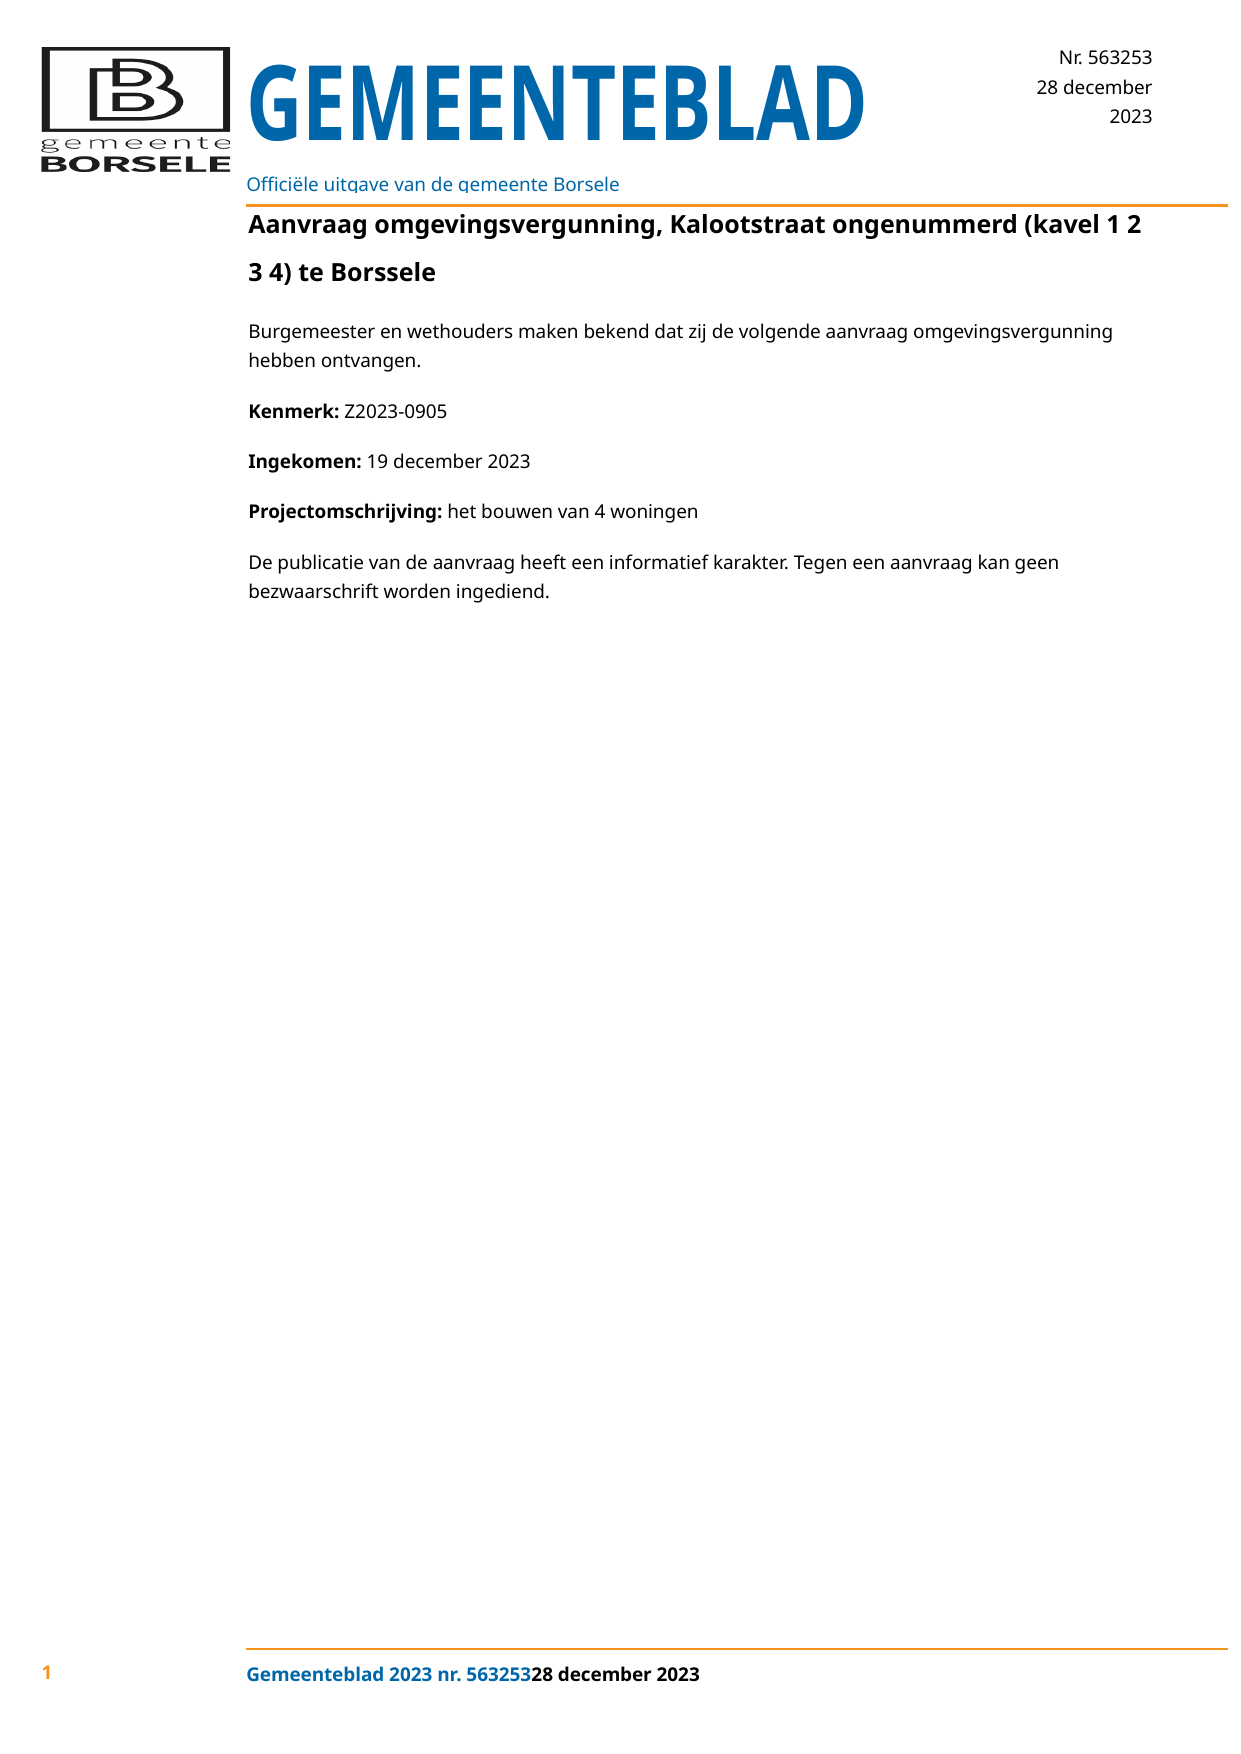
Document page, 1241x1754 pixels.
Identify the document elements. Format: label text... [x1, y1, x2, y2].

text Projectomschrijving: het bouwen van 4 woningen [248, 499, 1152, 524]
text De publicatie van de aanvraag heeft een informatief karakter. Tegen een aanvraag kan geen bezwaarschrift worden ingediend. [248, 549, 1152, 604]
text Ingekomen: 19 december 2023 [248, 448, 1152, 474]
text Burgemeester en wethouders maken bekend dat zij de volgende aanvraag omgevingsvergunning hebben ontvangen. [248, 318, 1152, 373]
text Aanvraag omgevingsvergunning, Kalootstraat ongenummerd (kavel 1 2 3 4) te Borssele [248, 207, 1152, 288]
text Kenmerk: Z2023-0905 [248, 398, 1152, 424]
picture [41, 47, 231, 172]
